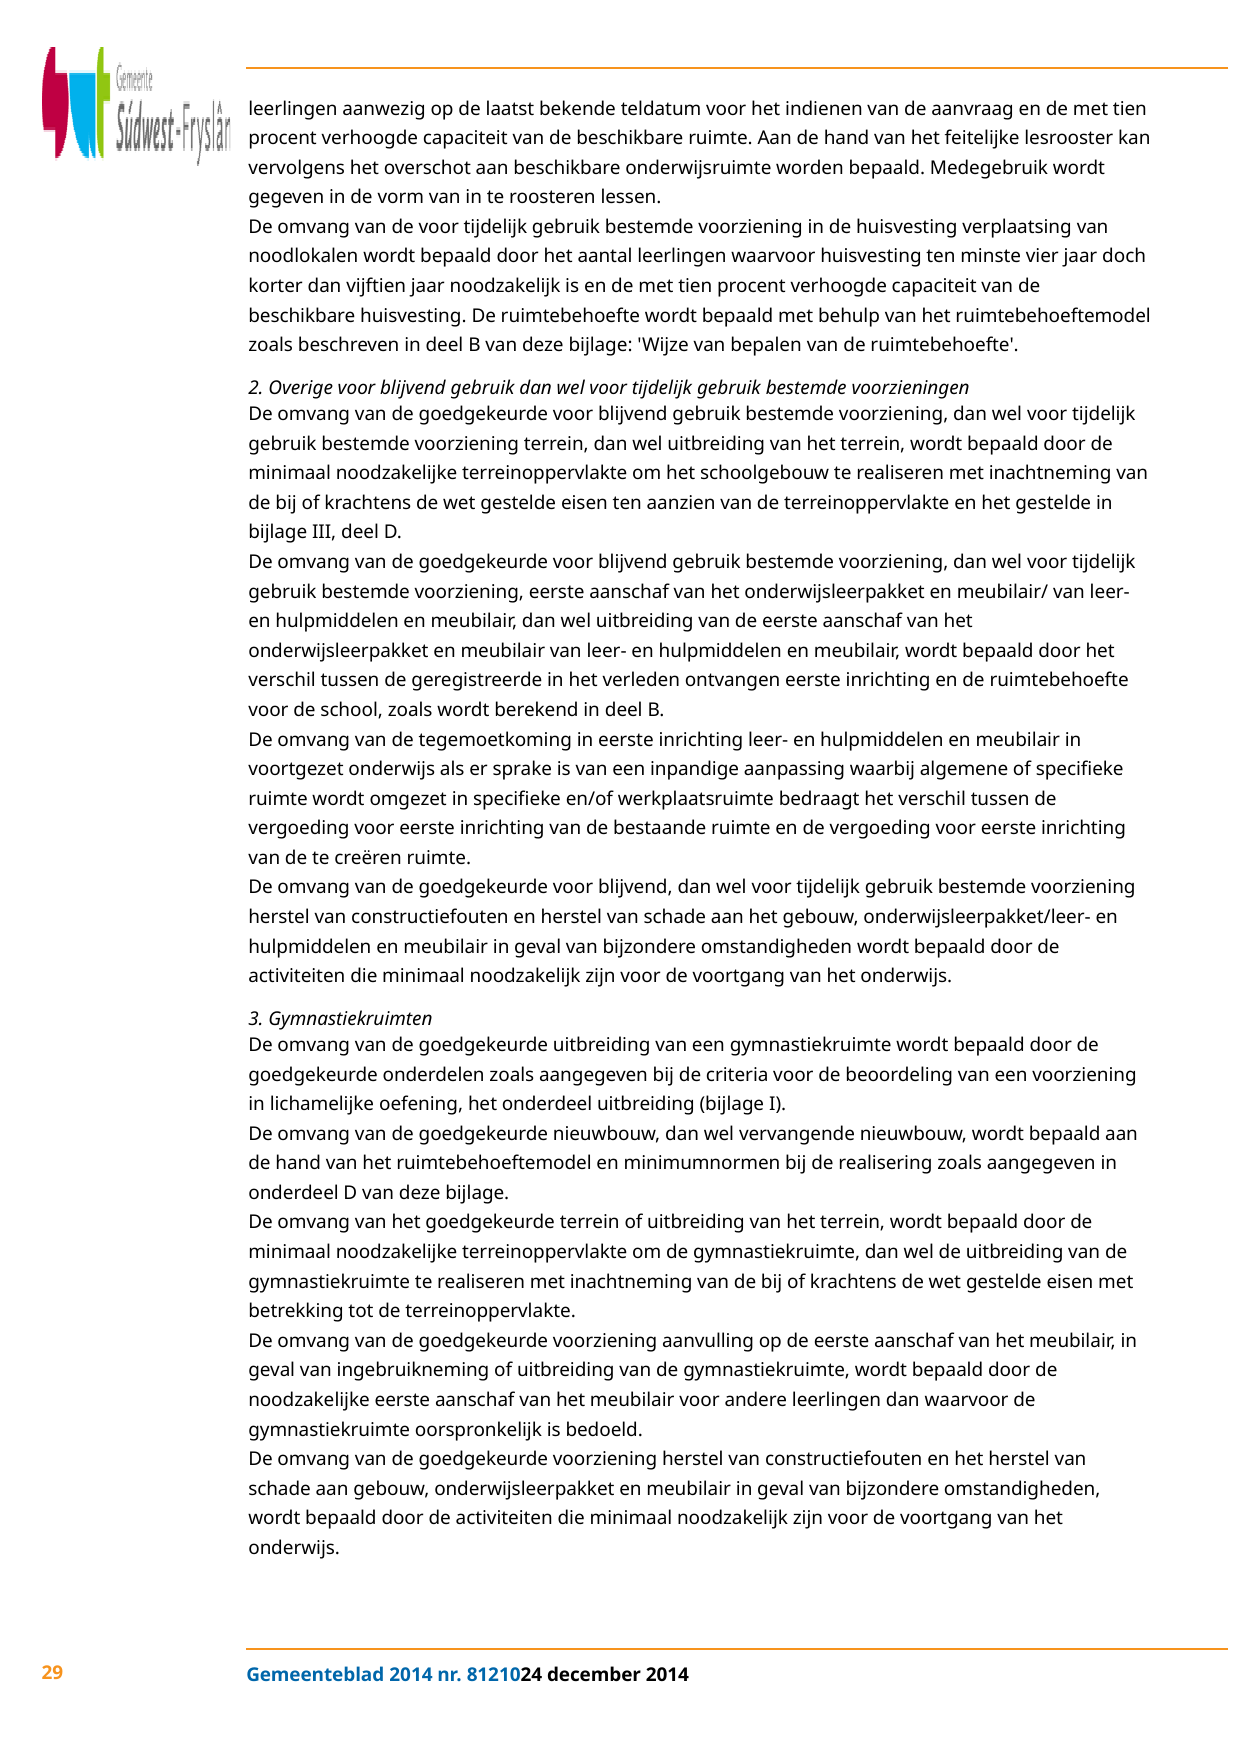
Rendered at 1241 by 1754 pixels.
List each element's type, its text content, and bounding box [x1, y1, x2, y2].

text 3. Gymnastiekruimten [248, 1006, 1152, 1031]
text De omvang van de goedgekeurde voorziening aanvulling op de eerste aanschaf van het meubilair, in geval van ingebruikneming of uitbreiding van de gymnastiekruimte, wordt bepaald door de noodzakelijke eerste aanschaf van het meubilair voor andere leerlingen dan waarvoor de gymnastiekruimte oorspronkelijk is bedoeld. [248, 1327, 1152, 1442]
text De omvang van de goedgekeurde voor blijvend gebruik bestemde voorziening, dan wel voor tijdelijk gebruik bestemde voorziening, eerste aanschaf van het onderwijsleerpakket en meubilair/ van leer- en hulpmiddelen en meubilair, dan wel uitbreiding van de eerste aanschaf van het onderwijsleerpakket en meubilair van leer- en hulpmiddelen en meubilair, wordt bepaald door het verschil tussen de geregistreerde in het verleden ontvangen eerste inrichting en de ruimtebehoefte voor de school, zoals wordt berekend in deel B. [248, 548, 1152, 722]
text De omvang van de goedgekeurde voorziening herstel van constructiefouten en het herstel van schade aan gebouw, onderwijsleerpakket en meubilair in geval van bijzondere omstandigheden, wordt bepaald door de activiteiten die minimaal noodzakelijk zijn voor de voortgang van het onderwijs. [248, 1445, 1152, 1560]
text De omvang van de goedgekeurde voor blijvend, dan wel voor tijdelijk gebruik bestemde voorziening herstel van constructiefouten en herstel van schade aan het gebouw, onderwijsleerpakket/leer- en hulpmiddelen en meubilair in geval van bijzondere omstandigheden wordt bepaald door de activiteiten die minimaal noodzakelijk zijn voor de voortgang van het onderwijs. [248, 874, 1152, 988]
text 2. Overige voor blijvend gebruik dan wel voor tijdelijk gebruik bestemde voorzieningen [248, 374, 1152, 400]
text De omvang van de goedgekeurde voor blijvend gebruik bestemde voorziening, dan wel voor tijdelijk gebruik bestemde voorziening terrein, dan wel uitbreiding van het terrein, wordt bepaald door de minimaal noodzakelijke terreinoppervlakte om het schoolgebouw te realiseren met inachtneming van de bij of krachtens de wet gestelde eisen ten aanzien van de terreinoppervlakte en het gestelde in bijlage III, deel D. [248, 400, 1152, 544]
text De omvang van de voor tijdelijk gebruik bestemde voorziening in de huisvesting verplaatsing van noodlokalen wordt bepaald door het aantal leerlingen waarvoor huisvesting ten minste vier jaar doch korter dan vijftien jaar noodzakelijk is en de met tien procent verhoogde capaciteit van de beschikbare huisvesting. De ruimtebehoefte wordt bepaald met behulp van het ruimtebehoeftemodel zoals beschreven in deel B van deze bijlage: 'Wijze van bepalen van de ruimtebehoefte'. [248, 213, 1152, 357]
text De omvang van de goedgekeurde nieuwbouw, dan wel vervangende nieuwbouw, wordt bepaald aan de hand van het ruimtebehoeftemodel en minimumnormen bij de realisering zoals aangegeven in onderdeel D van deze bijlage. [248, 1120, 1152, 1205]
text De omvang van het goedgekeurde terrein of uitbreiding van het terrein, wordt bepaald door de minimaal noodzakelijke terreinoppervlakte om de gymnastiekruimte, dan wel de uitbreiding van de gymnastiekruimte te realiseren met inachtneming van de bij of krachtens de wet gestelde eisen met betrekking tot de terreinoppervlakte. [248, 1209, 1152, 1323]
text De omvang van de tegemoetkoming in eerste inrichting leer- en hulpmiddelen en meubilair in voortgezet onderwijs als er sprake is van een inpandige aanpassing waarbij algemene of specifieke ruimte wordt omgezet in specifieke en/of werkplaatsruimte bedraagt het verschil tussen de vergoeding voor eerste inrichting van de bestaande ruimte en de vergoeding voor eerste inrichting van de te creëren ruimte. [248, 726, 1152, 870]
text De omvang van de goedgekeurde uitbreiding van een gymnastiekruimte wordt bepaald door de goedgekeurde onderdelen zoals aangegeven bij de criteria voor de beoordeling van een voorziening in lichamelijke oefening, het onderdeel uitbreiding (bijlage I). [248, 1031, 1152, 1116]
text leerlingen aanwezig op de laatst bekende teldatum voor het indienen van de aanvraag en de met tien procent verhoogde capaciteit van de beschikbare ruimte. Aan de hand van het feitelijke lesrooster kan vervolgens het overschot aan beschikbare onderwijsruimte worden bepaald. Medegebruik wordt gegeven in de vorm van in te roosteren lessen. [248, 95, 1152, 209]
picture [41, 47, 231, 172]
